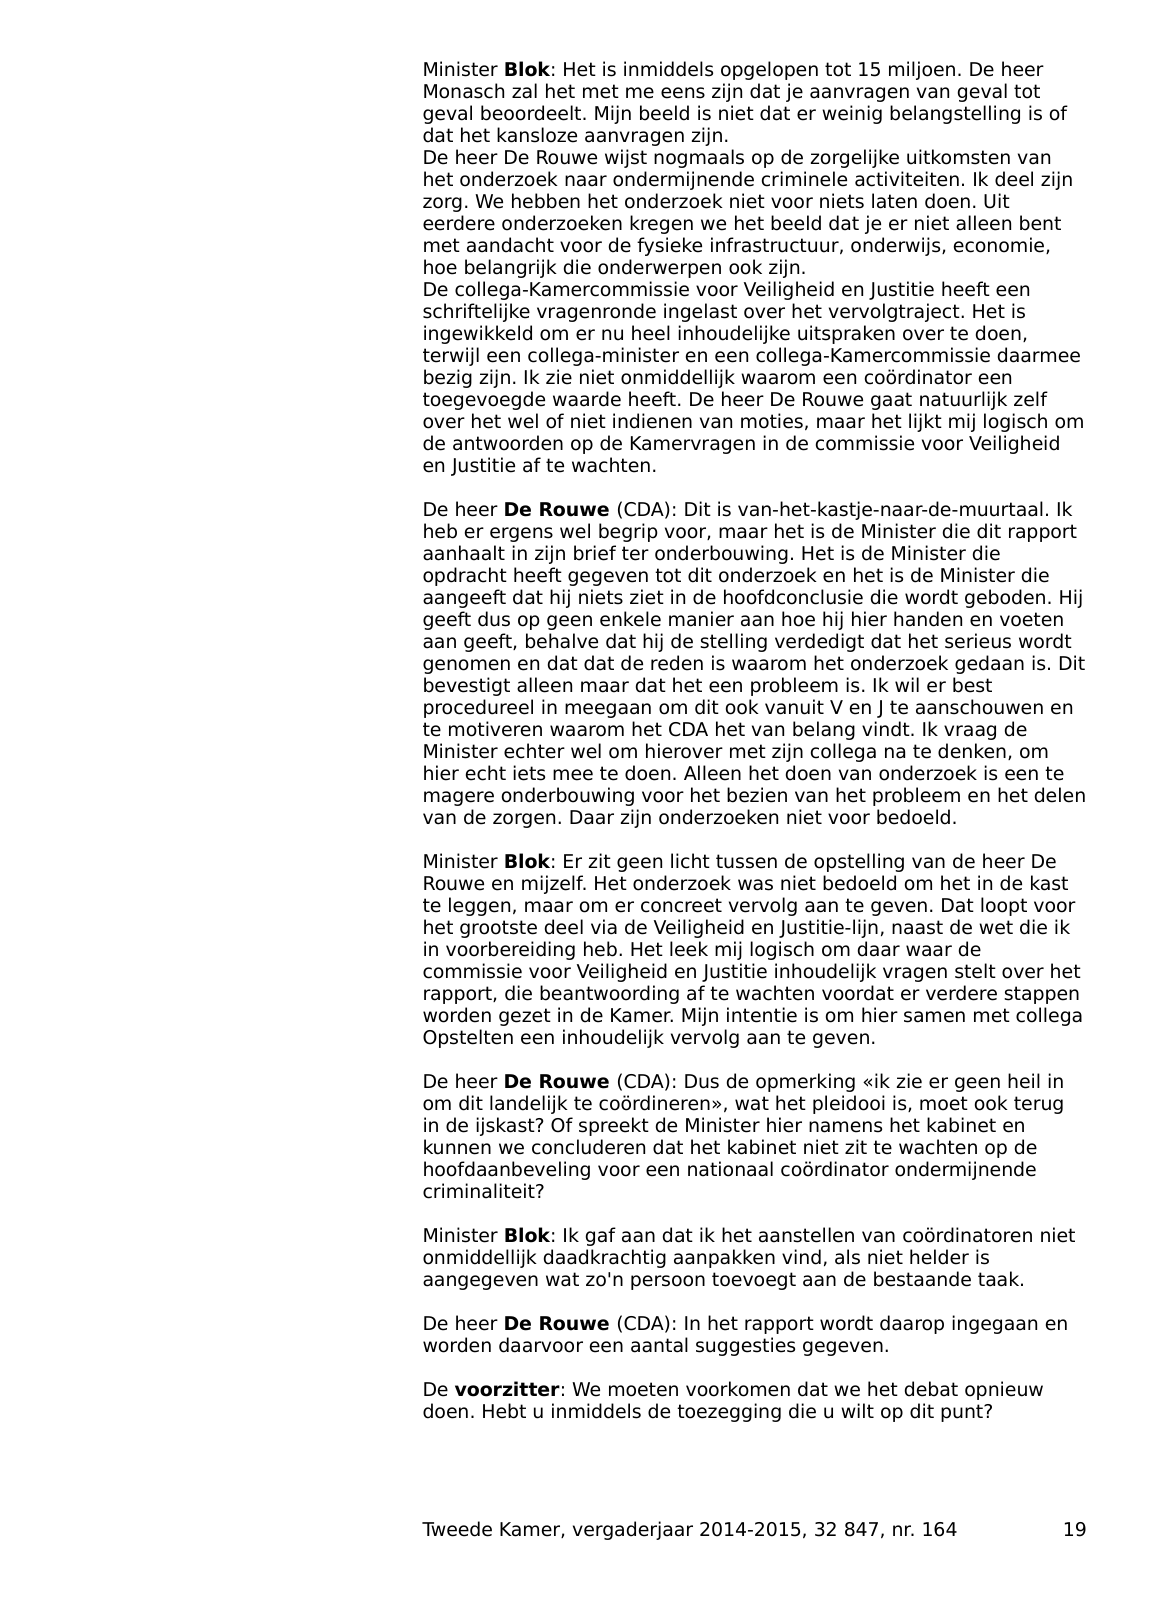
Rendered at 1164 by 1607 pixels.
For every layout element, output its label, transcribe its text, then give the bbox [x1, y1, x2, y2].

text De collega-Kamercommissie voor Veiligheid en Justitie heeft een schriftelijke vragenronde ingelast over het vervolgtraject. Het is ingewikkeld om er nu heel inhoudelijke uitspraken over te doen, terwijl een collega-minister en een collega-Kamercommissie daarmee bezig zijn. Ik zie niet onmiddellijk waarom een coördinator een toegevoegde waarde heeft. De heer De Rouwe gaat natuurlijk zelf over het wel of niet indienen van moties, maar het lijkt mij logisch om de antwoorden op de Kamervragen in de commissie voor Veiligheid en Justitie af te wachten. [422, 279, 1087, 477]
text De heer De Rouwe wijst nogmaals op de zorgelijke uitkomsten van het onderzoek naar ondermijnende criminele activiteiten. Ik deel zijn zorg. We hebben het onderzoek niet voor niets laten doen. Uit eerdere onderzoeken kregen we het beeld dat je er niet alleen bent met aandacht voor de fysieke infrastructuur, onderwijs, economie, hoe belangrijk die onderwerpen ook zijn. [422, 147, 1087, 279]
text De heer De Rouwe (CDA): Dus de opmerking «ik zie er geen heil in om dit landelijk te coördineren», wat het pleidooi is, moet ook terug in de ijskast? Of spreekt de Minister hier namens het kabinet en kunnen we concluderen dat het kabinet niet zit te wachten op de hoofdaanbeveling voor een nationaal coördinator ondermijnende criminaliteit? [422, 1071, 1087, 1203]
text Minister Blok: Ik gaf aan dat ik het aanstellen van coördinatoren niet onmiddellijk daadkrachtig aanpakken vind, als niet helder is aangegeven wat zo'n persoon toevoegt aan de bestaande taak. [422, 1225, 1087, 1291]
text De heer De Rouwe (CDA): Dit is van-het-kastje-naar-de-muurtaal. Ik heb er ergens wel begrip voor, maar het is de Minister die dit rapport aanhaalt in zijn brief ter onderbouwing. Het is de Minister die opdracht heeft gegeven tot dit onderzoek en het is de Minister die aangeeft dat hij niets ziet in de hoofdconclusie die wordt geboden. Hij geeft dus op geen enkele manier aan hoe hij hier handen en voeten aan geeft, behalve dat hij de stelling verdedigt dat het serieus wordt genomen en dat dat de reden is waarom het onderzoek gedaan is. Dit bevestigt alleen maar dat het een probleem is. Ik wil er best procedureel in meegaan om dit ook vanuit V en J te aanschouwen en te motiveren waarom het CDA het van belang vindt. Ik vraag de Minister echter wel om hierover met zijn collega na te denken, om hier echt iets mee te doen. Alleen het doen van onderzoek is een te magere onderbouwing voor het bezien van het probleem en het delen van de zorgen. Daar zijn onderzoeken niet voor bedoeld. [422, 499, 1087, 828]
text Minister Blok: Het is inmiddels opgelopen tot 15 miljoen. De heer Monasch zal het met me eens zijn dat je aanvragen van geval tot geval beoordeelt. Mijn beeld is niet dat er weinig belangstelling is of dat het kansloze aanvragen zijn. [422, 59, 1087, 147]
text De voorzitter: We moeten voorkomen dat we het debat opnieuw doen. Hebt u inmiddels de toezegging die u wilt op dit punt? [422, 1379, 1087, 1423]
text Minister Blok: Er zit geen licht tussen de opstelling van de heer De Rouwe en mijzelf. Het onderzoek was niet bedoeld om het in de kast te leggen, maar om er concreet vervolg aan te geven. Dat loopt voor het grootste deel via de Veiligheid en Justitie-lijn, naast de wet die ik in voorbereiding heb. Het leek mij logisch om daar waar de commissie voor Veiligheid en Justitie inhoudelijk vragen stelt over het rapport, die beantwoording af te wachten voordat er verdere stappen worden gezet in de Kamer. Mijn intentie is om hier samen met collega Opstelten een inhoudelijk vervolg aan te geven. [422, 851, 1087, 1048]
text De heer De Rouwe (CDA): In het rapport wordt daarop ingegaan en worden daarvoor een aantal suggesties gegeven. [422, 1313, 1087, 1357]
